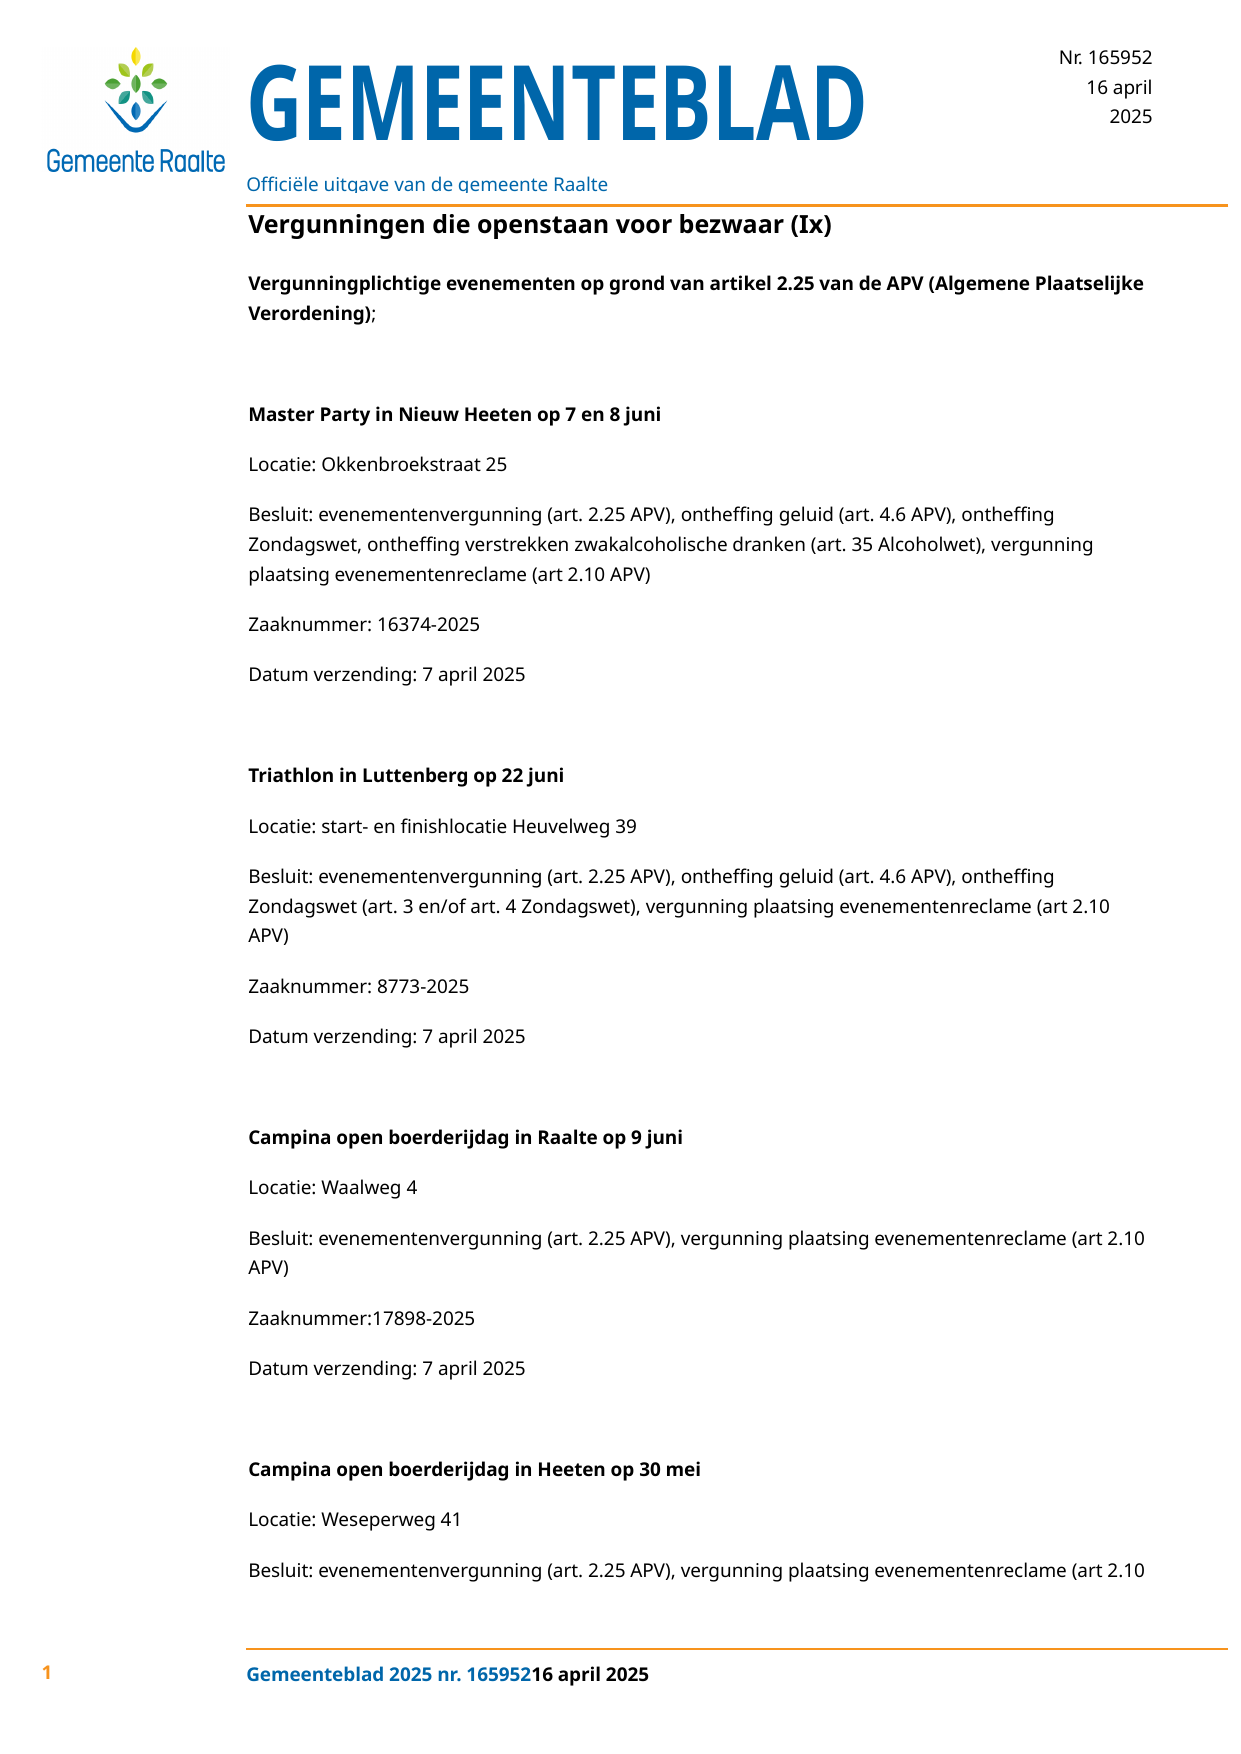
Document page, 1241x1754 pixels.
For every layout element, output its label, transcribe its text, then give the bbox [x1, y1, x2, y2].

text Besluit: evenementenvergunning (art. 2.25 APV), vergunning plaatsing evenementenreclame (art 2.10 APV) [248, 1225, 1152, 1280]
text Zaaknummer:17898-2025 [248, 1305, 1152, 1331]
text Triathlon in Luttenberg op 22 juni [248, 762, 1152, 788]
text Datum verzending: 7 april 2025 [248, 662, 1152, 687]
text Besluit: evenementenvergunning (art. 2.25 APV), ontheffing geluid (art. 4.6 APV), ontheffing Zondagswet, ontheffing verstrekken zwakalcoholische dranken (art. 35 Alcoholwet), vergunning plaatsing evenementenreclame (art 2.10 APV) [248, 502, 1152, 586]
text Locatie: Weseperweg 41 [248, 1507, 1152, 1532]
text Datum verzending: 7 april 2025 [248, 1023, 1152, 1049]
text Campina open boerderijdag in Heeten op 30 mei [248, 1456, 1152, 1482]
text Locatie: Waalweg 4 [248, 1174, 1152, 1200]
text Master Party in Nieuw Heeten op 7 en 8 juni [248, 401, 1152, 426]
text Besluit: evenementenvergunning (art. 2.25 APV), ontheffing geluid (art. 4.6 APV), ontheffing Zondagswet (art. 3 en/of art. 4 Zondagswet), vergunning plaatsing evenementenreclame (art 2.10 APV) [248, 863, 1152, 948]
text Datum verzending: 7 april 2025 [248, 1355, 1152, 1381]
text Zaaknummer: 8773-2025 [248, 973, 1152, 998]
text Locatie: Okkenbroekstraat 25 [248, 451, 1152, 477]
text Vergunningplichtige evenementen op grond van artikel 2.25 van de APV (Algemene Plaatselijke Verordening); [248, 270, 1152, 326]
text Campina open boerderijdag in Raalte op 9 juni [248, 1124, 1152, 1150]
text Vergunningen die openstaan voor bezwaar (Ix) [248, 207, 1152, 241]
text Besluit: evenementenvergunning (art. 2.25 APV), vergunning plaatsing evenementenreclame (art 2.10 [248, 1557, 1152, 1583]
text Zaaknummer: 16374-2025 [248, 611, 1152, 637]
text Locatie: start- en finishlocatie Heuvelweg 39 [248, 813, 1152, 838]
picture [41, 47, 231, 172]
